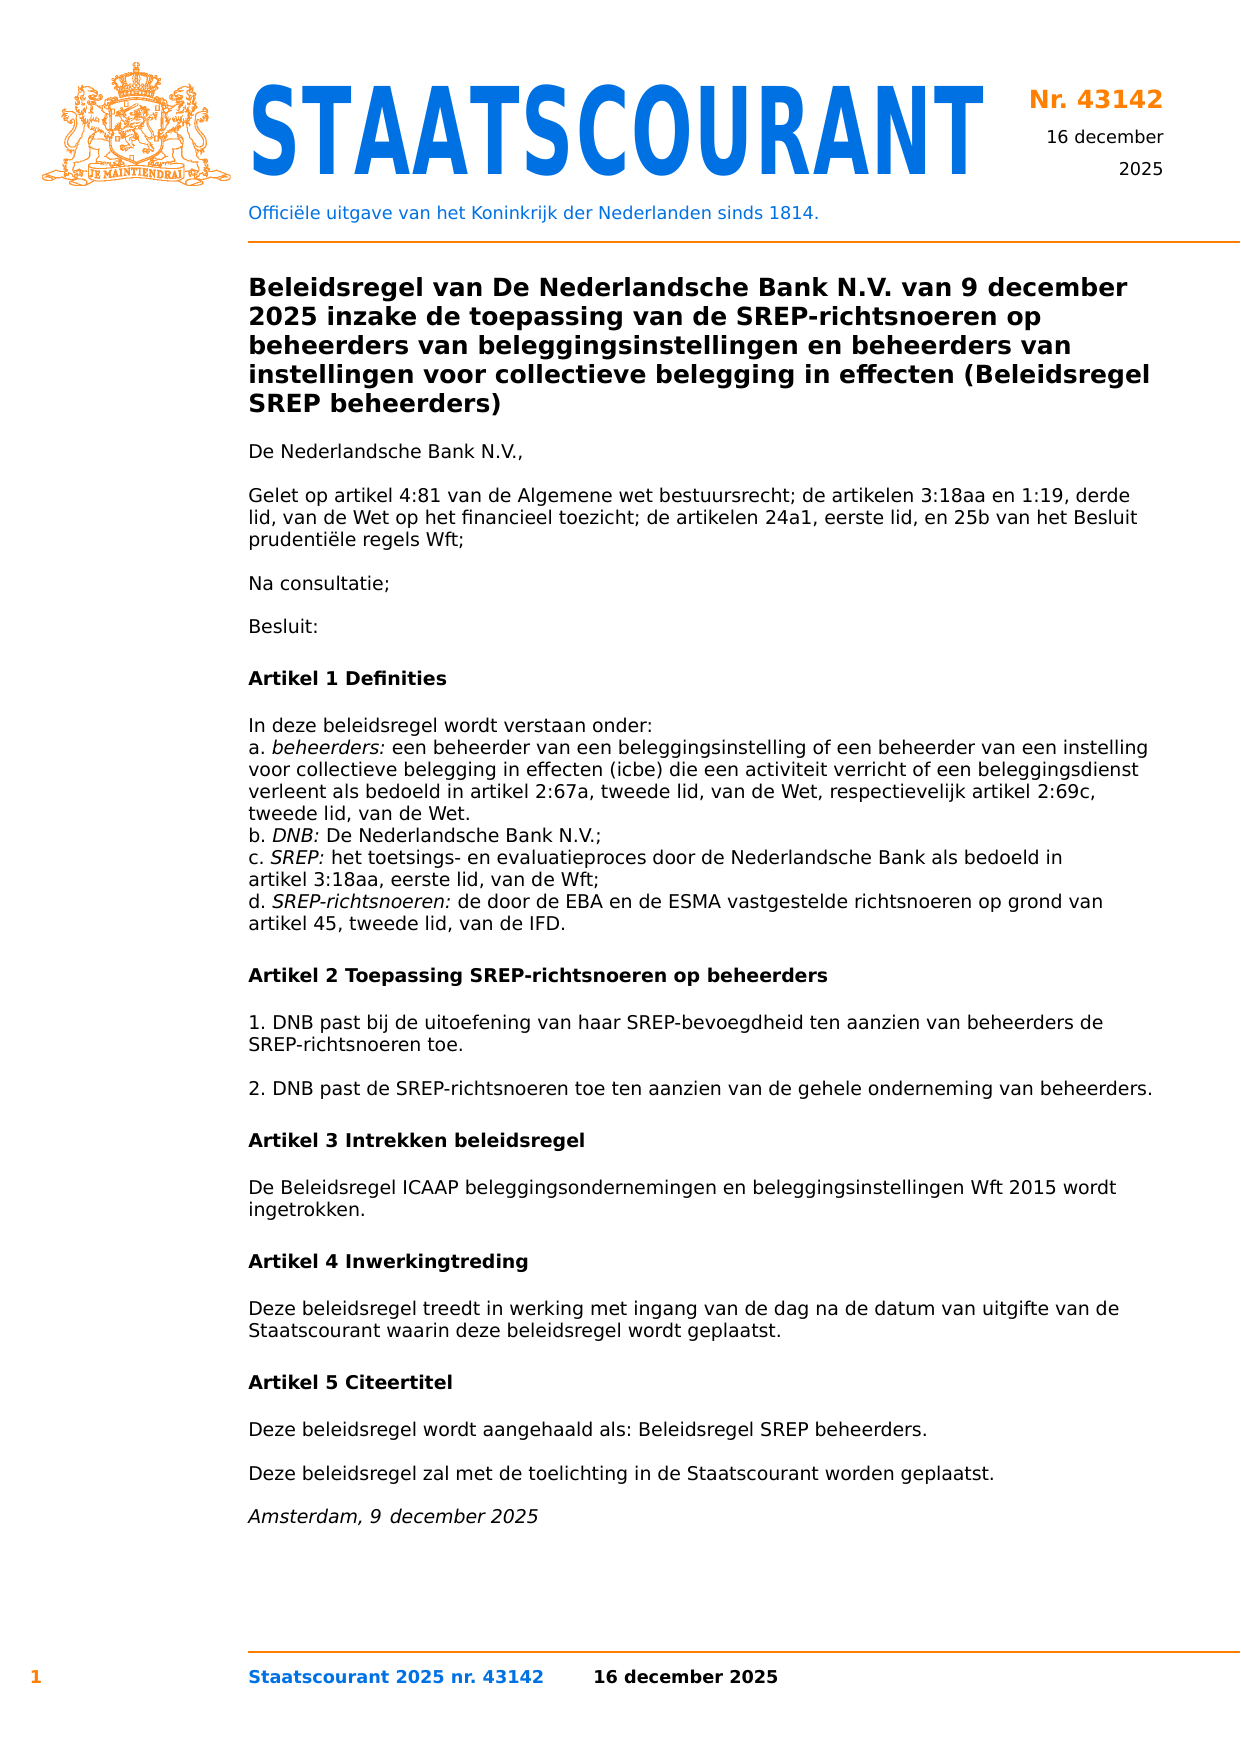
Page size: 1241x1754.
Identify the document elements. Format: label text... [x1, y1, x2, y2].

text Amsterdam, 9 december 2025 [248, 1506, 1163, 1528]
text Deze beleidsregel zal met de toelichting in de Staatscourant worden geplaatst. [248, 1462, 1163, 1484]
subtitle Artikel 3 Intrekken beleidsregel [248, 1130, 1163, 1152]
text b. DNB: De Nederlandsche Bank N.V.; [248, 825, 1163, 847]
table_cell 16 december [998, 121, 1240, 153]
table_cell 2025 [998, 153, 1240, 203]
subtitle Artikel 4 Inwerkingtreding [248, 1251, 1163, 1273]
table_header [25, 62, 248, 241]
text In deze beleidsregel wordt verstaan onder: [248, 715, 1163, 737]
text c. SREP: het toetsings- en evaluatieproces door de Nederlandsche Bank als bedoeld in artikel 3:18aa, eerste lid, van de Wft; [248, 847, 1163, 891]
text Na consultatie; [248, 572, 1163, 594]
text 2. DNB past de SREP-richtsnoeren toe ten aanzien van de gehele onderneming van beheerders. [248, 1078, 1163, 1100]
subtitle Artikel 5 Citeertitel [248, 1372, 1163, 1394]
text a. beheerders: een beheerder van een beleggingsinstelling of een beheerder van een instelling voor collectieve belegging in effecten (icbe) die een activiteit verricht of een beleggingsdienst verleent als bedoeld in artikel 2:67a, tweede lid, van de Wet, respectievelijk artikel 2:69c, tweede lid, van de Wet. [248, 737, 1163, 825]
subtitle Beleidsregel van De Nederlandsche Bank N.V. van 9 december 2025 inzake de toepassing van de SREP-richtsnoeren op beheerders van beleggingsinstellingen en beheerders van instellingen voor collectieve belegging in effecten (Beleidsregel SREP beheerders) [248, 273, 1163, 419]
text Besluit: [248, 616, 1163, 638]
table_cell Officiële uitgave van het Koninkrijk der Nederlanden sinds 1814. [248, 203, 1240, 241]
text Deze beleidsregel wordt aangehaald als: Beleidsregel SREP beheerders. [248, 1419, 1163, 1441]
text De Beleidsregel ICAAP beleggingsondernemingen en beleggingsinstellingen Wft 2015 wordt ingetrokken. [248, 1177, 1163, 1221]
table_header STAATSCOURANT [248, 62, 998, 203]
text 1. DNB past bij de uitoefening van haar SREP-bevoegdheid ten aanzien van beheerders de SREP-richtsnoeren toe. [248, 1012, 1163, 1056]
subtitle Artikel 2 Toepassing SREP-richtsnoeren op beheerders [248, 965, 1163, 987]
text De Nederlandsche Bank N.V., [248, 441, 1163, 463]
text Gelet op artikel 4:81 van de Algemene wet bestuursrecht; de artikelen 3:18aa en 1:19, derde lid, van de Wet op het financieel toezicht; de artikelen 24a1, eerste lid, en 25b van het Besluit prudentiële regels Wft; [248, 484, 1163, 551]
text Deze beleidsregel treedt in werking met ingang van de dag na de datum van uitgifte van de Staatscourant waarin deze beleidsregel wordt geplaatst. [248, 1298, 1163, 1342]
picture [41, 62, 231, 186]
table_header Nr. 43142 [998, 62, 1240, 121]
text d. SREP-richtsnoeren: de door de EBA en de ESMA vastgestelde richtsnoeren op grond van artikel 45, tweede lid, van de IFD. [248, 891, 1163, 935]
subtitle Artikel 1 Definities [248, 668, 1163, 690]
